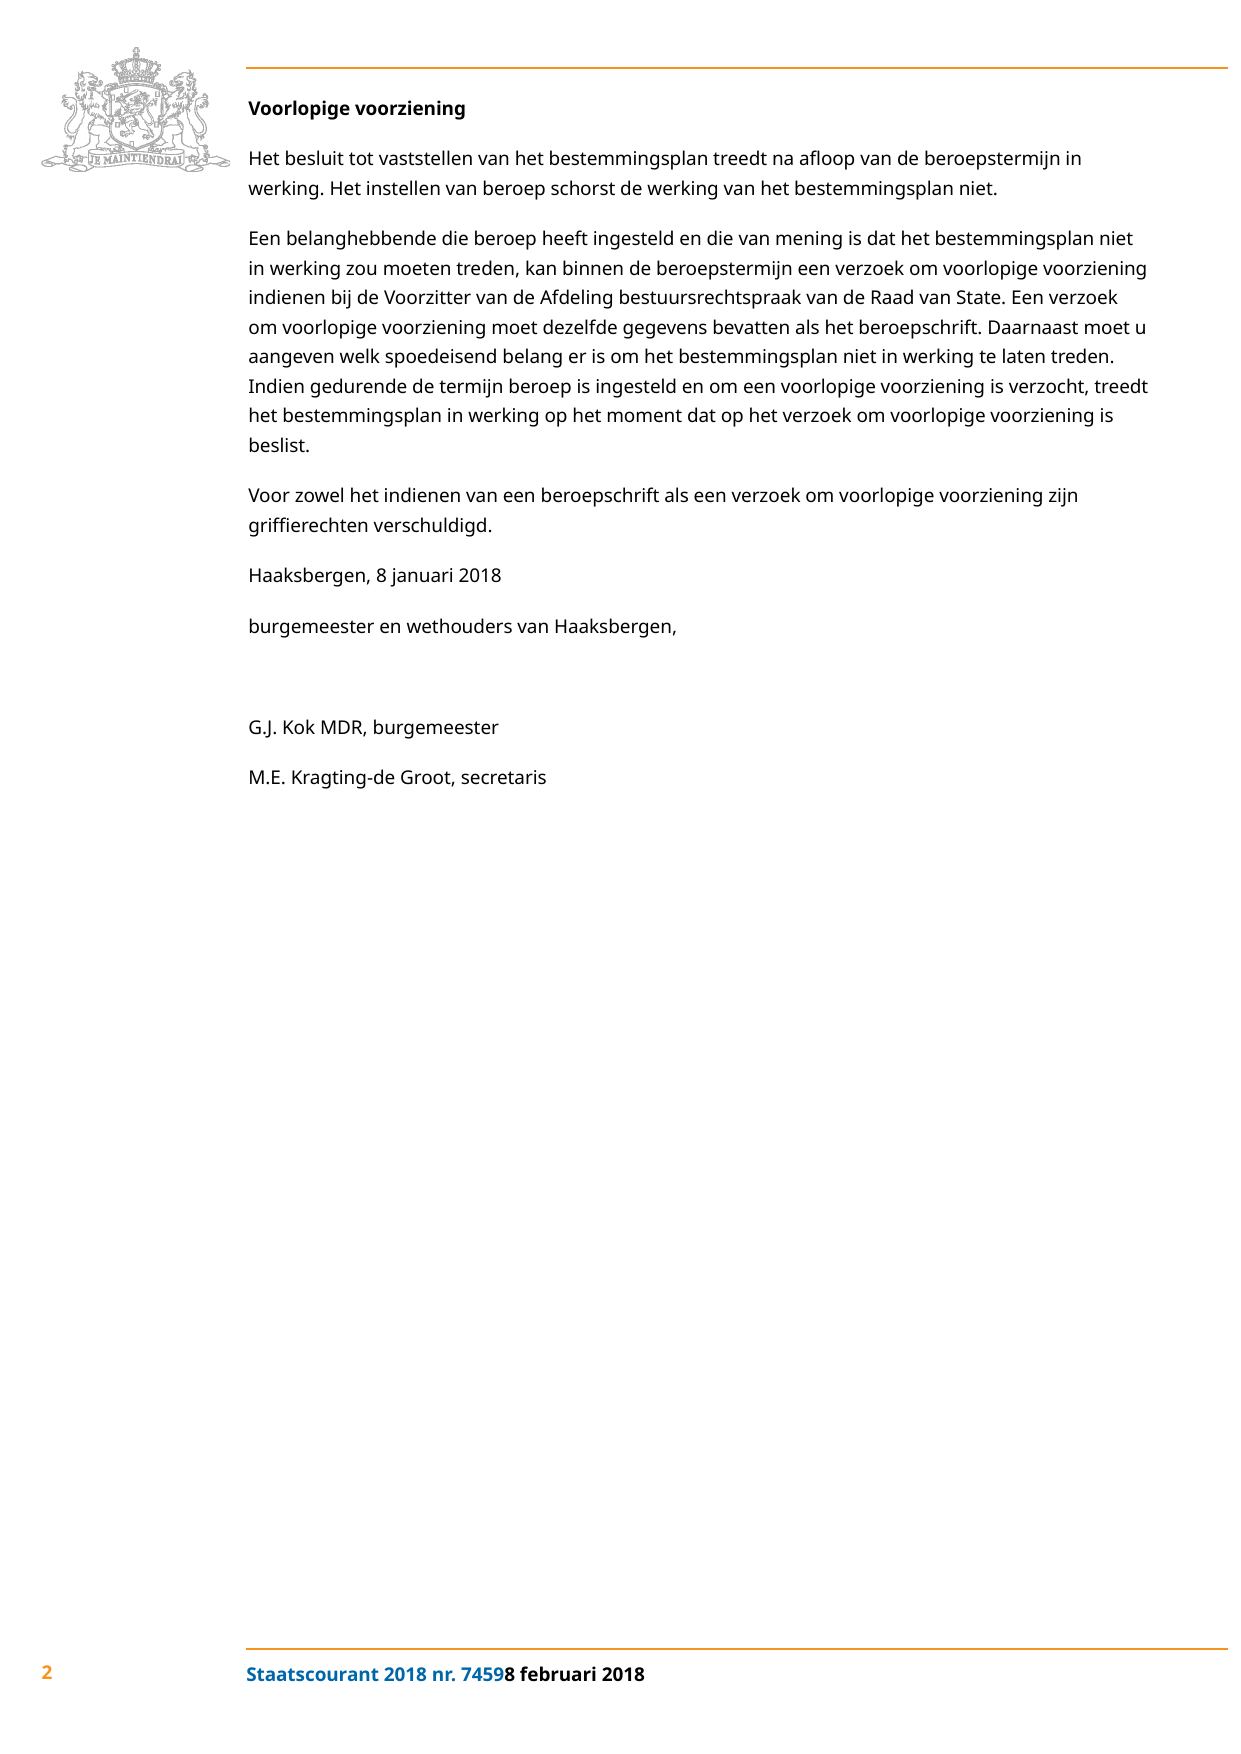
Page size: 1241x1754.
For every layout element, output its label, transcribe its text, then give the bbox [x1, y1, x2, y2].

picture [41, 47, 231, 172]
text Voor zowel het indienen van een beroepschrift als een verzoek om voorlopige voorziening zijn griffierechten verschuldigd. [248, 483, 1152, 538]
text burgemeester en wethouders van Haaksbergen, [248, 613, 1152, 639]
text G.J. Kok MDR, burgemeester [248, 714, 1152, 740]
text Voorlopige voorziening [248, 95, 1152, 121]
text M.E. Kragting-de Groot, secretaris [248, 764, 1152, 790]
text Het besluit tot vaststellen van het bestemmingsplan treedt na afloop van de beroepstermijn in werking. Het instellen van beroep schorst de werking van het bestemmingsplan niet. [248, 145, 1152, 201]
text Een belanghebbende die beroep heeft ingesteld en die van mening is dat het bestemmingsplan niet in werking zou moeten treden, kan binnen de beroepstermijn een verzoek om voorlopige voorziening indienen bij de Voorzitter van de Afdeling bestuursrechtspraak van de Raad van State. Een verzoek om voorlopige voorziening moet dezelfde gegevens bevatten als het beroepschrift. Daarnaast moet u aangeven welk spoedeisend belang er is om het bestemmingsplan niet in werking te laten treden. Indien gedurende de termijn beroep is ingesteld en om een voorlopige voorziening is verzocht, treedt het bestemmingsplan in werking op het moment dat op het verzoek om voorlopige voorziening is beslist. [248, 225, 1152, 458]
text Haaksbergen, 8 januari 2018 [248, 563, 1152, 588]
